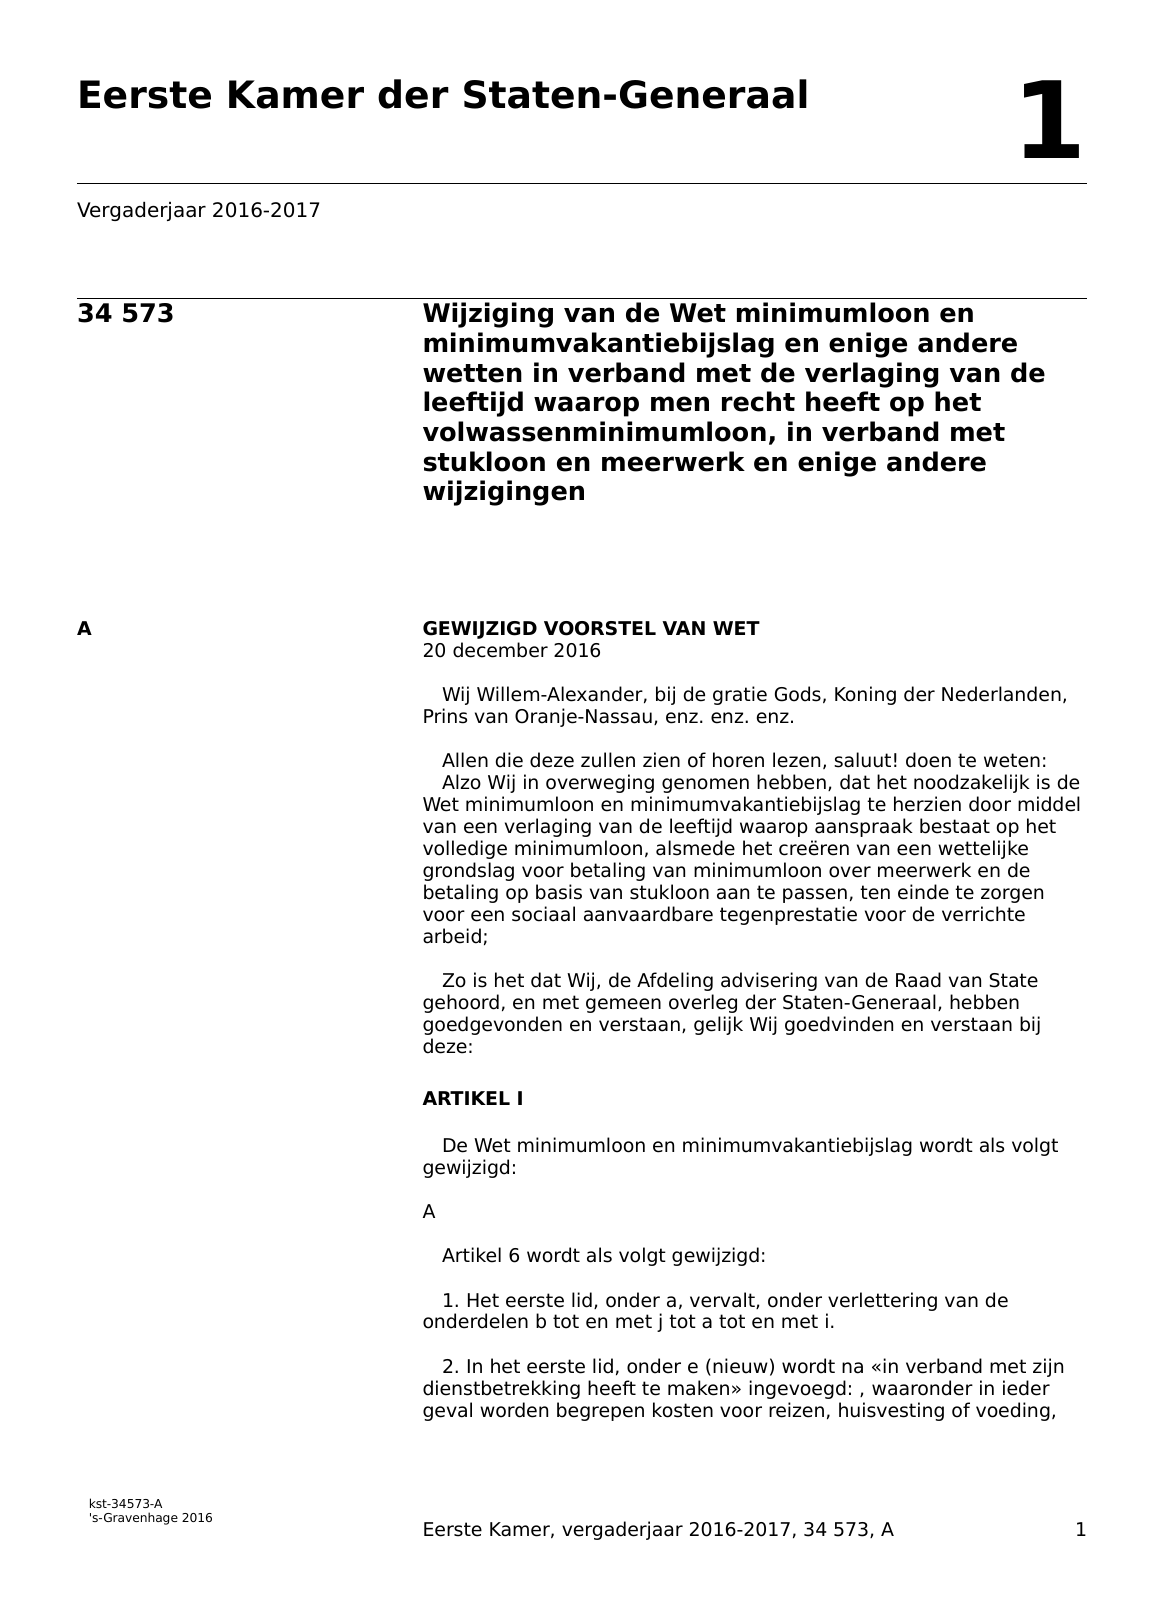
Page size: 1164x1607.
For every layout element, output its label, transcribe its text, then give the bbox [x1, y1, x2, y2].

text Zo is het dat Wij, de Afdeling advisering van de Raad van State gehoord, en met gemeen overleg der Staten-Generaal, hebben goedgevonden en verstaan, gelijk Wij goedvinden en verstaan bij deze: [422, 970, 1087, 1058]
text A [422, 1201, 1087, 1223]
text 1. Het eerste lid, onder a, vervalt, onder verlettering van de onderdelen b tot en met j tot a tot en met i. [422, 1289, 1087, 1333]
text 2. In het eerste lid, onder e (nieuw) wordt na «in verband met zijn dienstbetrekking heeft te maken» ingevoegd: , waaronder in ieder geval worden begrepen kosten voor reizen, huisvesting of voeding, [422, 1356, 1087, 1422]
text Artikel 6 wordt als volgt gewijzigd: [422, 1245, 1087, 1267]
text 's-Gravenhage 2016 [88, 1511, 323, 1525]
table_cell Vergaderjaar 2016-2017 [77, 184, 1087, 298]
text Wij Willem-Alexander, bij de gratie Gods, Koning der Nederlanden, Prins van Oranje-Nassau, enz. enz. enz. [422, 684, 1087, 728]
subtitle A GEWIJZIGD VOORSTEL VAN WET [77, 618, 1087, 640]
text kst-34573-A [88, 1497, 323, 1511]
table_header Eerste Kamer der Staten-Generaal [77, 59, 886, 183]
text Alzo Wij in overweging genomen hebben, dat het noodzakelijk is de Wet minimumloon en minimumvakantiebijslag te herzien door middel van een verlaging van de leeftijd waarop aanspraak bestaat op het volledige minimumloon, alsmede het creëren van een wettelijke grondslag voor betaling van minimumloon over meerwerk en de betaling op basis van stukloon aan te passen, ten einde te zorgen voor een sociaal aanvaardbare tegenprestatie voor de verrichte arbeid; [422, 772, 1087, 948]
table_header 1 [886, 59, 1087, 183]
text Allen die deze zullen zien of horen lezen, saluut! doen te weten: [422, 750, 1087, 772]
text 20 december 2016 [422, 640, 1087, 662]
subtitle 34 573 Wijziging van de Wet minimumloon en minimumvakantiebijslag en enige andere wetten in verband met de verlaging van de leeftijd waarop men recht heeft op het volwassenminimumloon, in verband met stukloon en meerwerk en enige andere wijzigingen [77, 299, 1087, 507]
subtitle ARTIKEL I [422, 1088, 1087, 1110]
text De Wet minimumloon en minimumvakantiebijslag wordt als volgt gewijzigd: [422, 1135, 1087, 1179]
